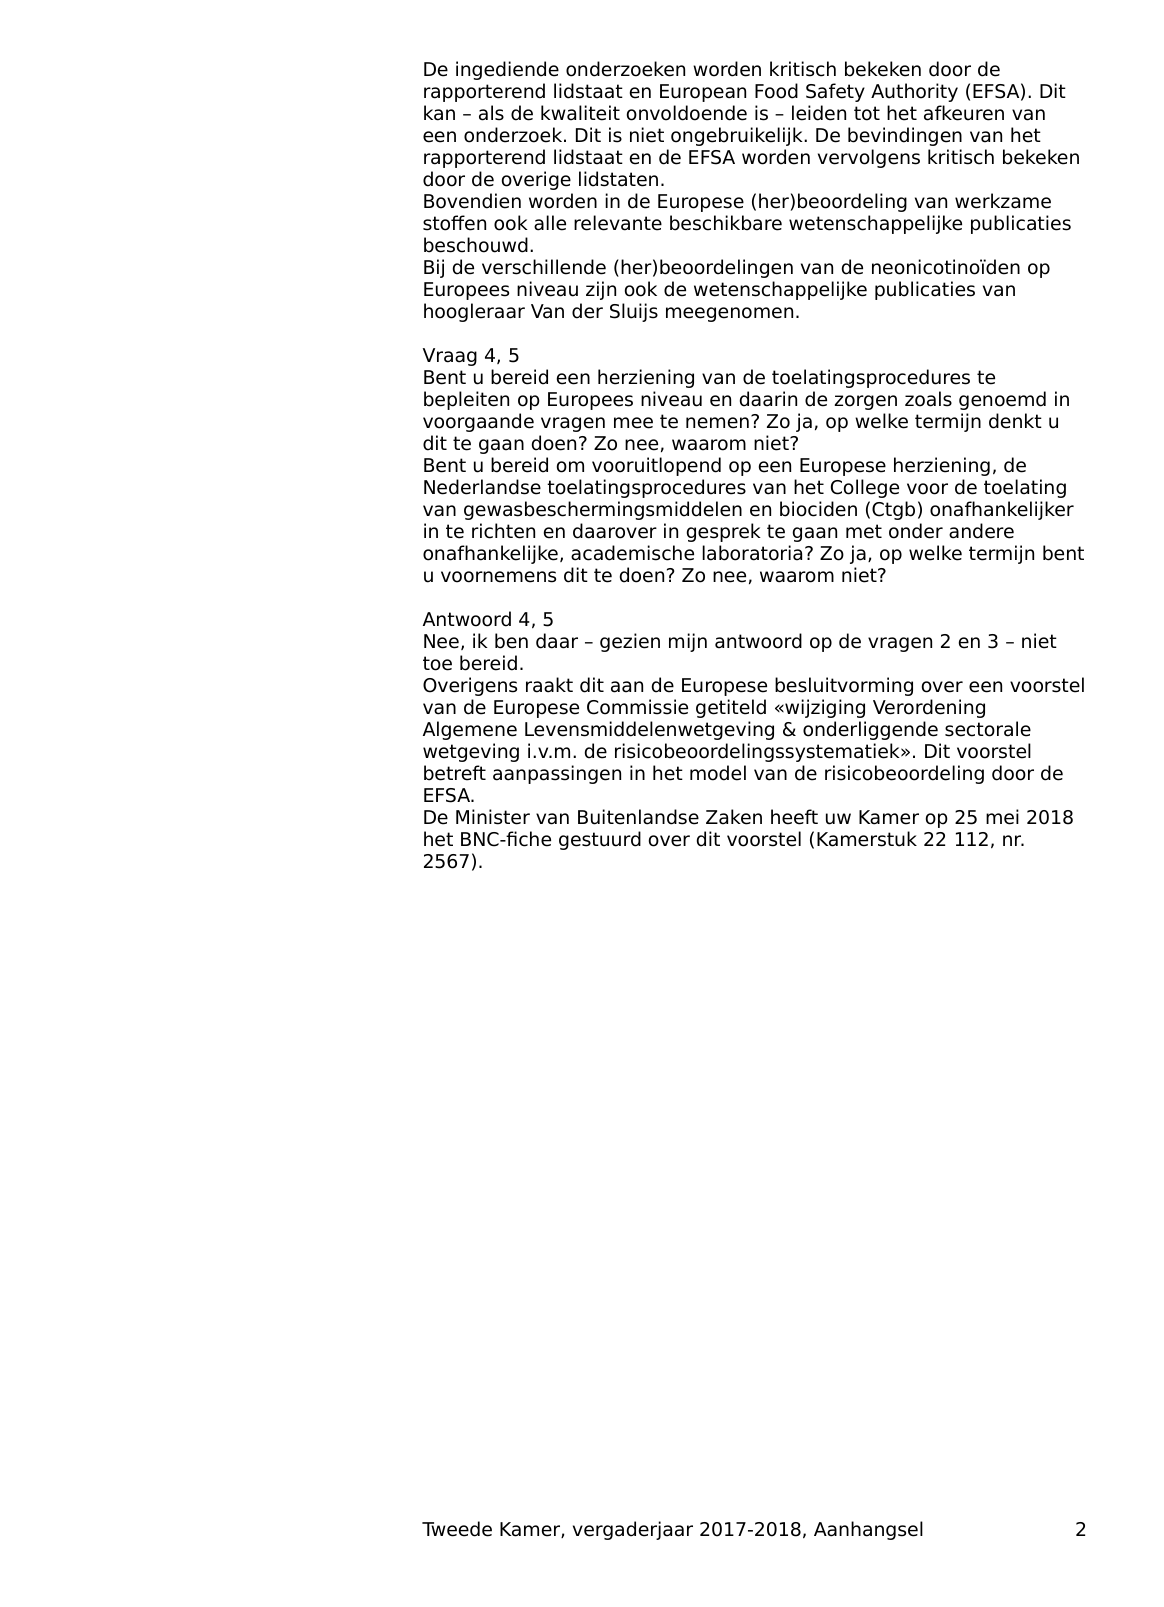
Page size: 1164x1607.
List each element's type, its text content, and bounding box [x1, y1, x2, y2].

text Bent u bereid om vooruitlopend op een Europese herziening, de Nederlandse toelatingsprocedures van het College voor de toelating van gewasbeschermingsmiddelen en biociden (Ctgb) onafhankelijker in te richten en daarover in gesprek te gaan met onder andere onafhankelijke, academische laboratoria? Zo ja, op welke termijn bent u voornemens dit te doen? Zo nee, waarom niet? [422, 455, 1087, 587]
text De ingediende onderzoeken worden kritisch bekeken door de rapporterend lidstaat en European Food Safety Authority (EFSA). Dit kan – als de kwaliteit onvoldoende is – leiden tot het afkeuren van een onderzoek. Dit is niet ongebruikelijk. De bevindingen van het rapporterend lidstaat en de EFSA worden vervolgens kritisch bekeken door de overige lidstaten. [422, 59, 1087, 191]
text Overigens raakt dit aan de Europese besluitvorming over een voorstel van de Europese Commissie getiteld «wijziging Verordening Algemene Levensmiddelenwetgeving & onderliggende sectorale wetgeving i.v.m. de risicobeoordelingssystematiek». Dit voorstel betreft aanpassingen in het model van de risicobeoordeling door de EFSA. [422, 675, 1087, 807]
text De Minister van Buitenlandse Zaken heeft uw Kamer op 25 mei 2018 het BNC-fiche gestuurd over dit voorstel (Kamerstuk 22 112, nr. 2567). [422, 807, 1087, 873]
text Vraag 4, 5 [422, 345, 1087, 367]
text Nee, ik ben daar – gezien mijn antwoord op de vragen 2 en 3 – niet toe bereid. [422, 631, 1087, 675]
text Bij de verschillende (her)beoordelingen van de neonicotinoïden op Europees niveau zijn ook de wetenschappelijke publicaties van hoogleraar Van der Sluijs meegenomen. [422, 257, 1087, 323]
text Bent u bereid een herziening van de toelatingsprocedures te bepleiten op Europees niveau en daarin de zorgen zoals genoemd in voorgaande vragen mee te nemen? Zo ja, op welke termijn denkt u dit te gaan doen? Zo nee, waarom niet? [422, 367, 1087, 455]
text Antwoord 4, 5 [422, 609, 1087, 631]
text Bovendien worden in de Europese (her)beoordeling van werkzame stoffen ook alle relevante beschikbare wetenschappelijke publicaties beschouwd. [422, 191, 1087, 257]
